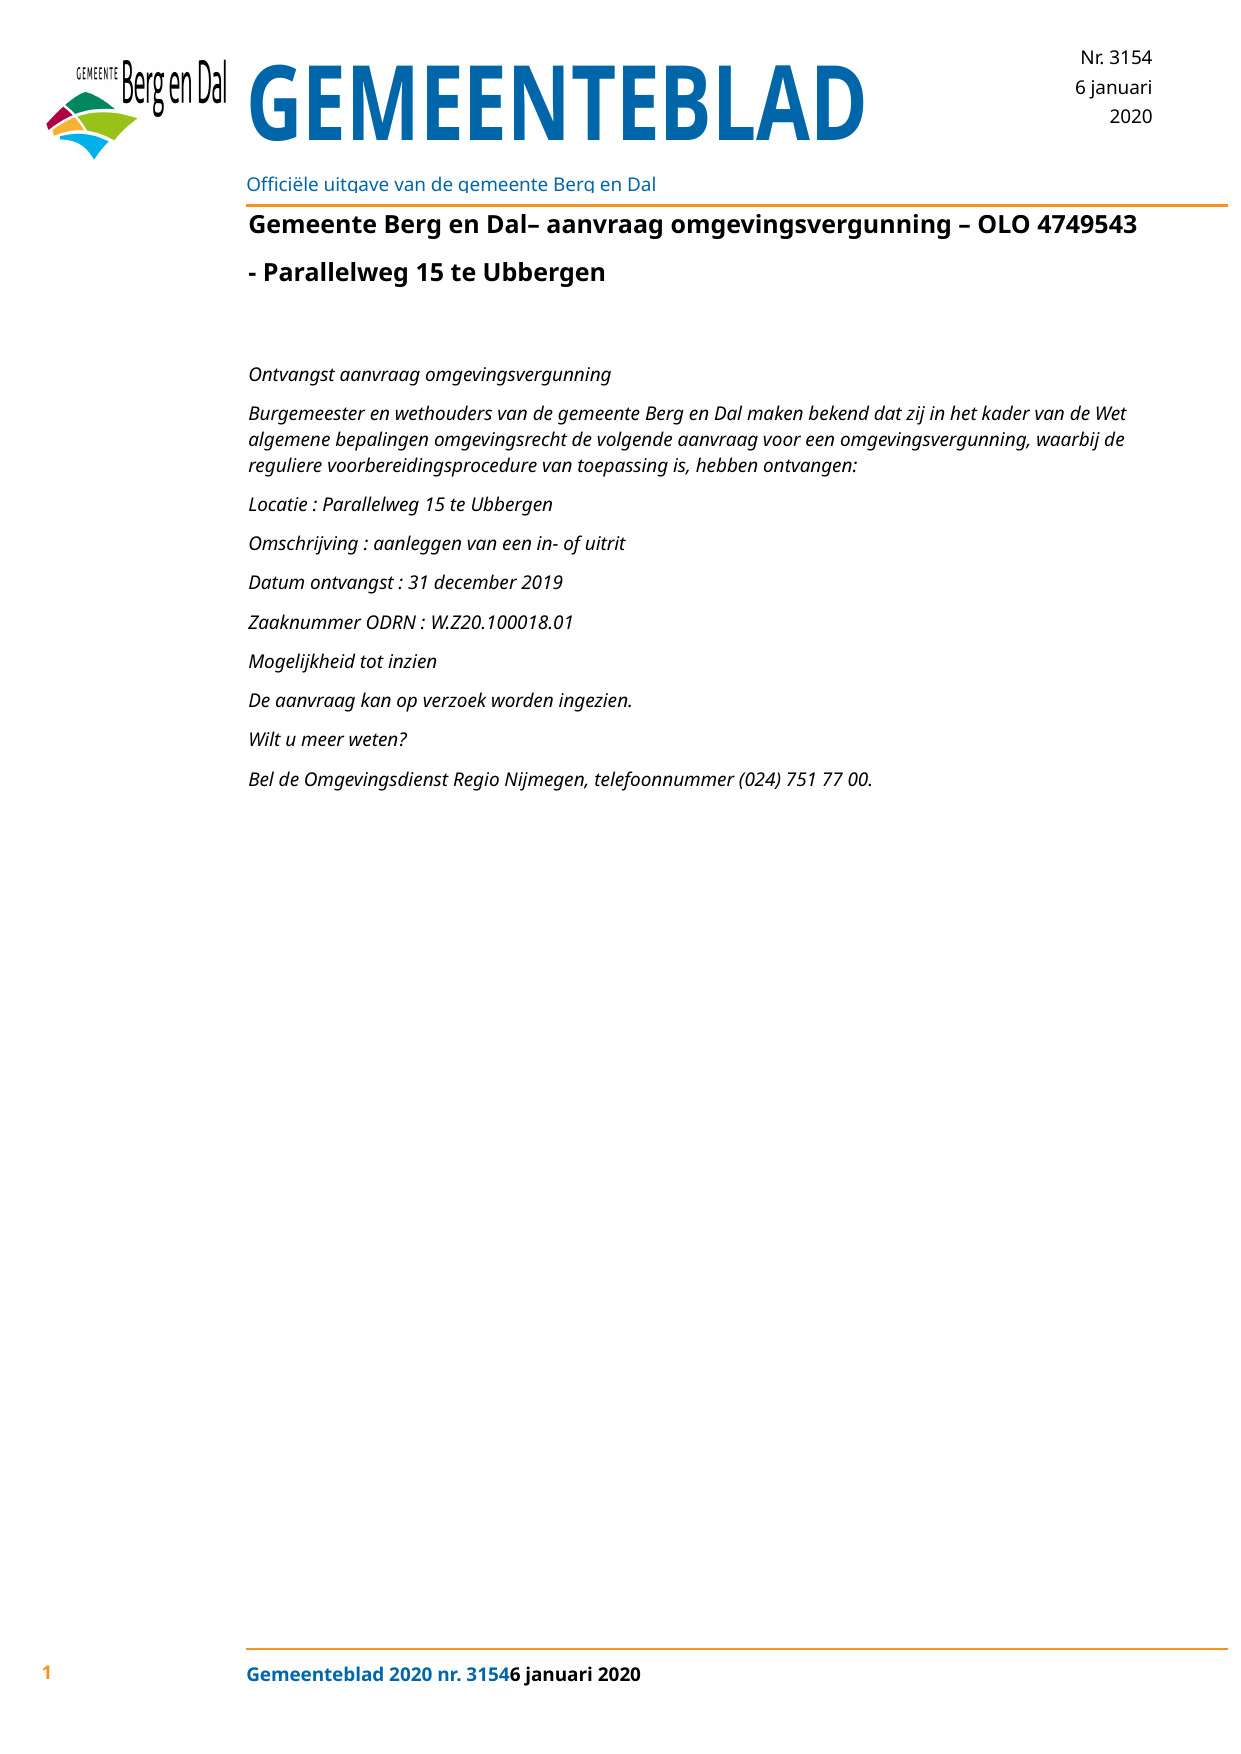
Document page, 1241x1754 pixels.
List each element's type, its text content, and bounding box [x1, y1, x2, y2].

text Ontvangst aanvraag omgevingsvergunning [248, 361, 1152, 387]
text Zaaknummer ODRN : W.Z20.100018.01 [248, 609, 1152, 634]
text Bel de Omgevingsdienst Regio Nijmegen, telefoonnummer (024) 751 77 00. [248, 766, 1152, 792]
text Gemeente Berg en Dal– aanvraag omgevingsvergunning – OLO 4749543 - Parallelweg 15 te Ubbergen [248, 207, 1152, 288]
text De aanvraag kan op verzoek worden ingezien. [248, 687, 1152, 713]
text Datum ontvangst : 31 december 2019 [248, 569, 1152, 595]
text Locatie : Parallelweg 15 te Ubbergen [248, 491, 1152, 517]
text Wilt u meer weten? [248, 727, 1152, 752]
picture [41, 47, 231, 172]
text Mogelijkheid tot inzien [248, 648, 1152, 674]
text Burgemeester en wethouders van de gemeente Berg en Dal maken bekend dat zij in het kader van de Wet algemene bepalingen omgevingsrecht de volgende aanvraag voor een omgevingsvergunning, waarbij de reguliere voorbereidingsprocedure van toepassing is, hebben ontvangen: [248, 400, 1152, 477]
text Omschrijving : aanleggen van een in- of uitrit [248, 530, 1152, 556]
